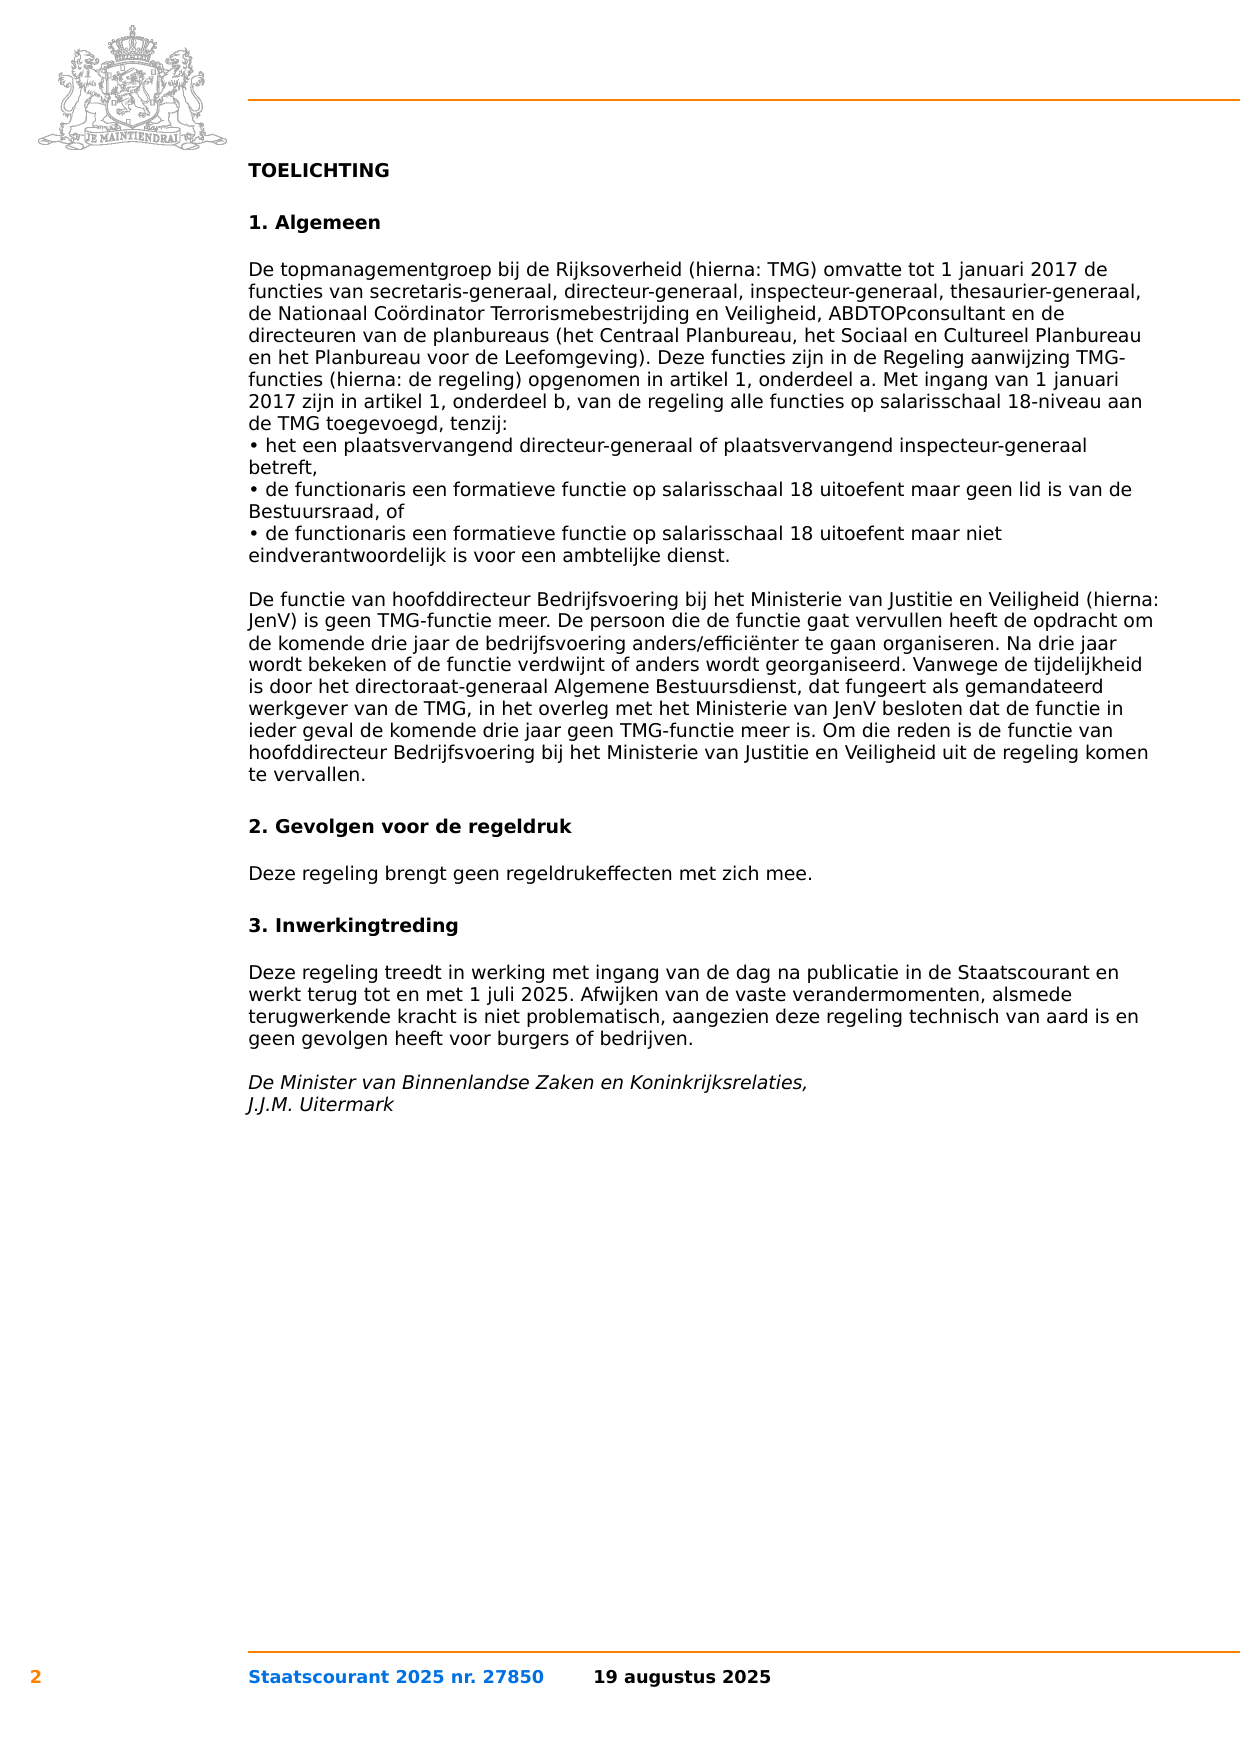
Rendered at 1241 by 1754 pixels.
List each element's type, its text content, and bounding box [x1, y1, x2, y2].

text De Minister van Binnenlandse Zaken en Koninkrijksrelaties, J.J.M. Uitermark [248, 1072, 1163, 1116]
text De topmanagementgroep bij de Rijksoverheid (hierna: TMG) omvatte tot 1 januari 2017 de functies van secretaris-generaal, directeur-generaal, inspecteur-generaal, thesaurier-generaal, de Nationaal Coördinator Terrorismebestrijding en Veiligheid, ABDTOPconsultant en de directeuren van de planbureaus (het Centraal Planbureau, het Sociaal en Cultureel Planbureau en het Planbureau voor de Leefomgeving). Deze functies zijn in de Regeling aanwijzing TMG-functies (hierna: de regeling) opgenomen in artikel 1, onderdeel a. Met ingang van 1 januari 2017 zijn in artikel 1, onderdeel b, van de regeling alle functies op salarisschaal 18-niveau aan de TMG toegevoegd, tenzij: [248, 259, 1163, 435]
text • de functionaris een formatieve functie op salarisschaal 18 uitoefent maar niet eindverantwoordelijk is voor een ambtelijke dienst. [248, 523, 1163, 567]
subtitle 3. Inwerkingtreding [248, 915, 1163, 937]
text De functie van hoofddirecteur Bedrijfsvoering bij het Ministerie van Justitie en Veiligheid (hierna: JenV) is geen TMG-functie meer. De persoon die de functie gaat vervullen heeft de opdracht om de komende drie jaar de bedrijfsvoering anders/efficiënter te gaan organiseren. Na drie jaar wordt bekeken of de functie verdwijnt of anders wordt georganiseerd. Vanwege de tijdelijkheid is door het directoraat-generaal Algemene Bestuursdienst, dat fungeert als gemandateerd werkgever van de TMG, in het overleg met het Ministerie van JenV besloten dat de functie in ieder geval de komende drie jaar geen TMG-functie meer is. Om die reden is de functie van hoofddirecteur Bedrijfsvoering bij het Ministerie van Justitie en Veiligheid uit de regeling komen te vervallen. [248, 588, 1163, 786]
picture [38, 25, 227, 150]
subtitle 2. Gevolgen voor de regeldruk [248, 816, 1163, 838]
subtitle 1. Algemeen [248, 212, 1163, 234]
text • het een plaatsvervangend directeur-generaal of plaatsvervangend inspecteur-generaal betreft, [248, 435, 1163, 479]
subtitle TOELICHTING [248, 160, 1163, 182]
text • de functionaris een formatieve functie op salarisschaal 18 uitoefent maar geen lid is van de Bestuursraad, of [248, 479, 1163, 523]
text Deze regeling brengt geen regeldrukeffecten met zich mee. [248, 863, 1163, 885]
text Deze regeling treedt in werking met ingang van de dag na publicatie in de Staatscourant en werkt terug tot en met 1 juli 2025. Afwijken van de vaste verandermomenten, alsmede terugwerkende kracht is niet problematisch, aangezien deze regeling technisch van aard is en geen gevolgen heeft voor burgers of bedrijven. [248, 962, 1163, 1050]
